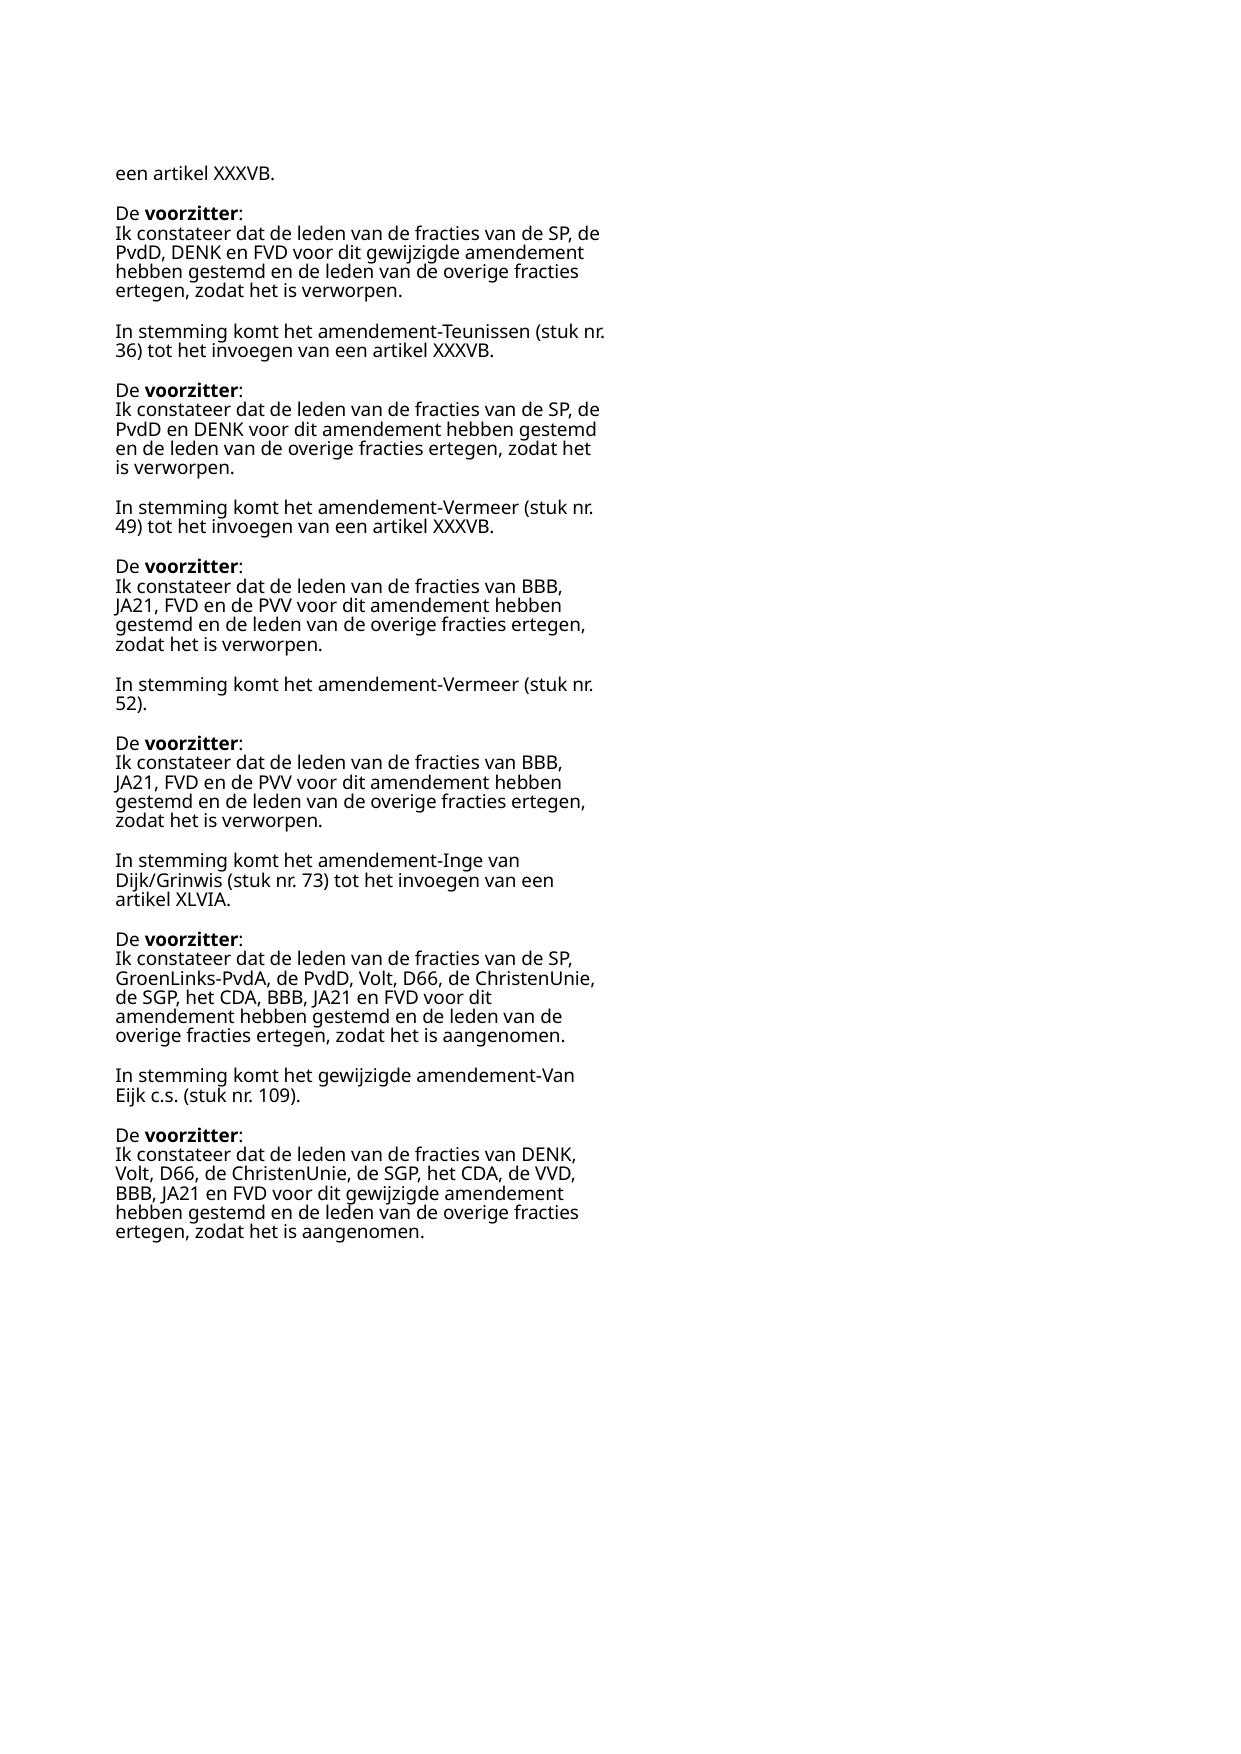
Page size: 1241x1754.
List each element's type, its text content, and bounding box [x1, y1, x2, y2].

text De voorzitter: [115, 735, 605, 754]
text De voorzitter: [115, 382, 605, 401]
text Ik constateer dat de leden van de fracties van de SP, de PvdD, DENK en FVD voor dit gewijzigde amendement hebben gestemd en de leden van de overige fracties ertegen, zodat het is verworpen. [115, 225, 605, 302]
text De voorzitter: [115, 558, 605, 578]
text In stemming komt het amendement-Vermeer (stuk nr. 52). [115, 676, 605, 714]
text Ik constateer dat de leden van de fracties van BBB, JA21, FVD en de PVV voor dit amendement hebben gestemd en de leden van de overige fracties ertegen, zodat het is verworpen. [115, 578, 605, 655]
text Ik constateer dat de leden van de fracties van DENK, Volt, D66, de ChristenUnie, de SGP, het CDA, de VVD, BBB, JA21 en FVD voor dit gewijzigde amendement hebben gestemd en de leden van de overige fracties ertegen, zodat het is aangenomen. [115, 1146, 605, 1242]
text In stemming komt het gewijzigde amendement-Van Eijk c.s. (stuk nr. 109). [115, 1067, 605, 1106]
text Ik constateer dat de leden van de fracties van de SP, GroenLinks-PvdA, de PvdD, Volt, D66, de ChristenUnie, de SGP, het CDA, BBB, JA21 en FVD voor dit amendement hebben gestemd en de leden van de overige fracties ertegen, zodat het is aangenomen. [115, 950, 605, 1047]
text De voorzitter: [115, 205, 605, 225]
text Ik constateer dat de leden van de fracties van de SP, de PvdD en DENK voor dit amendement hebben gestemd en de leden van de overige fracties ertegen, zodat het is verworpen. [115, 401, 605, 478]
text In stemming komt het amendement-Teunissen (stuk nr. 36) tot het invoegen van een artikel XXXVB. [115, 323, 605, 361]
text De voorzitter: [115, 931, 605, 950]
text In stemming komt het amendement-Vermeer (stuk nr. 49) tot het invoegen van een artikel XXXVB. [115, 499, 605, 538]
text De voorzitter: [115, 1127, 605, 1146]
text Ik constateer dat de leden van de fracties van BBB, JA21, FVD en de PVV voor dit amendement hebben gestemd en de leden van de overige fracties ertegen, zodat het is verworpen. [115, 754, 605, 831]
text een artikel XXXVB. [115, 165, 605, 184]
text In stemming komt het amendement-Inge van Dijk/Grinwis (stuk nr. 73) tot het invoegen van een artikel XLVIA. [115, 852, 605, 910]
